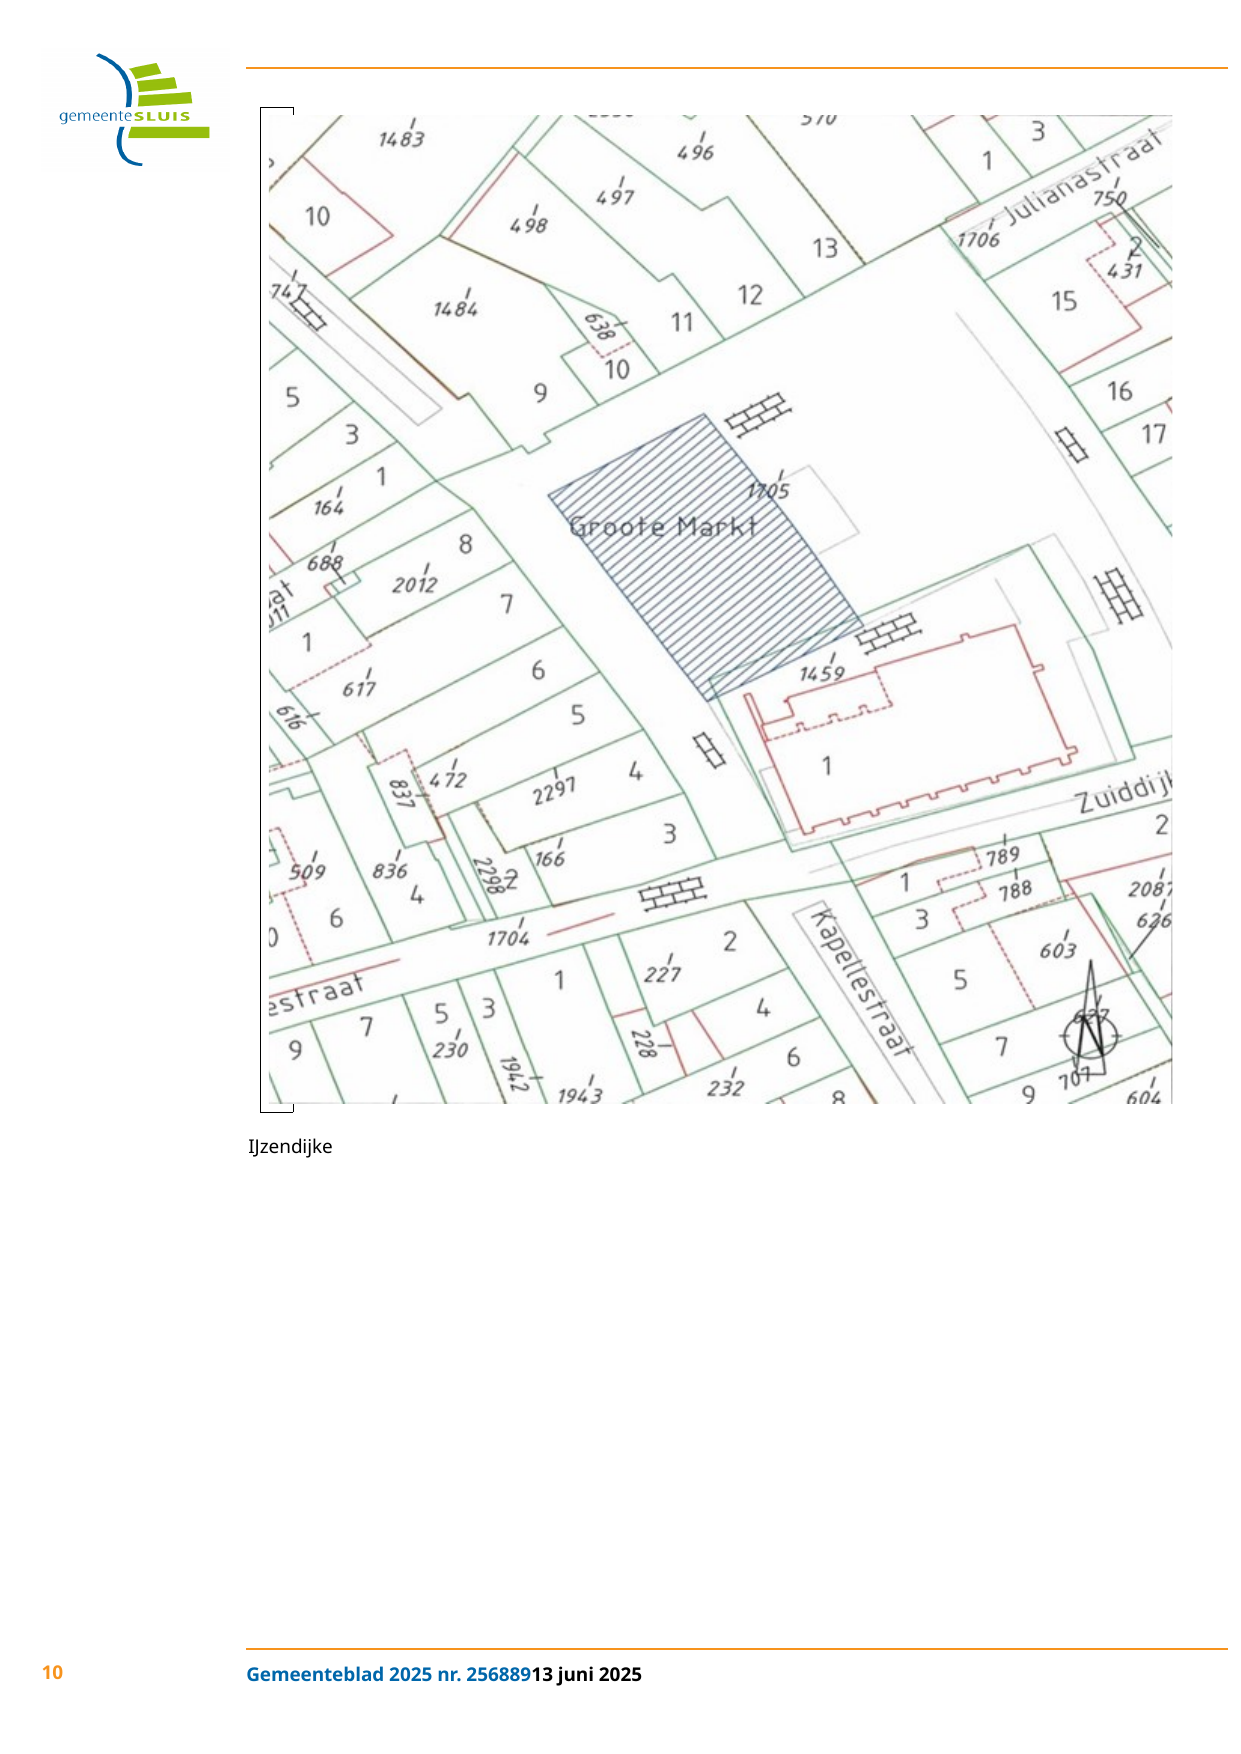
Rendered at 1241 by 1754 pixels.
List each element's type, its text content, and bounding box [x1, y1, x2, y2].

text IJzendijke [248, 1133, 1152, 1159]
picture [41, 47, 231, 172]
picture [268, 115, 1173, 1104]
